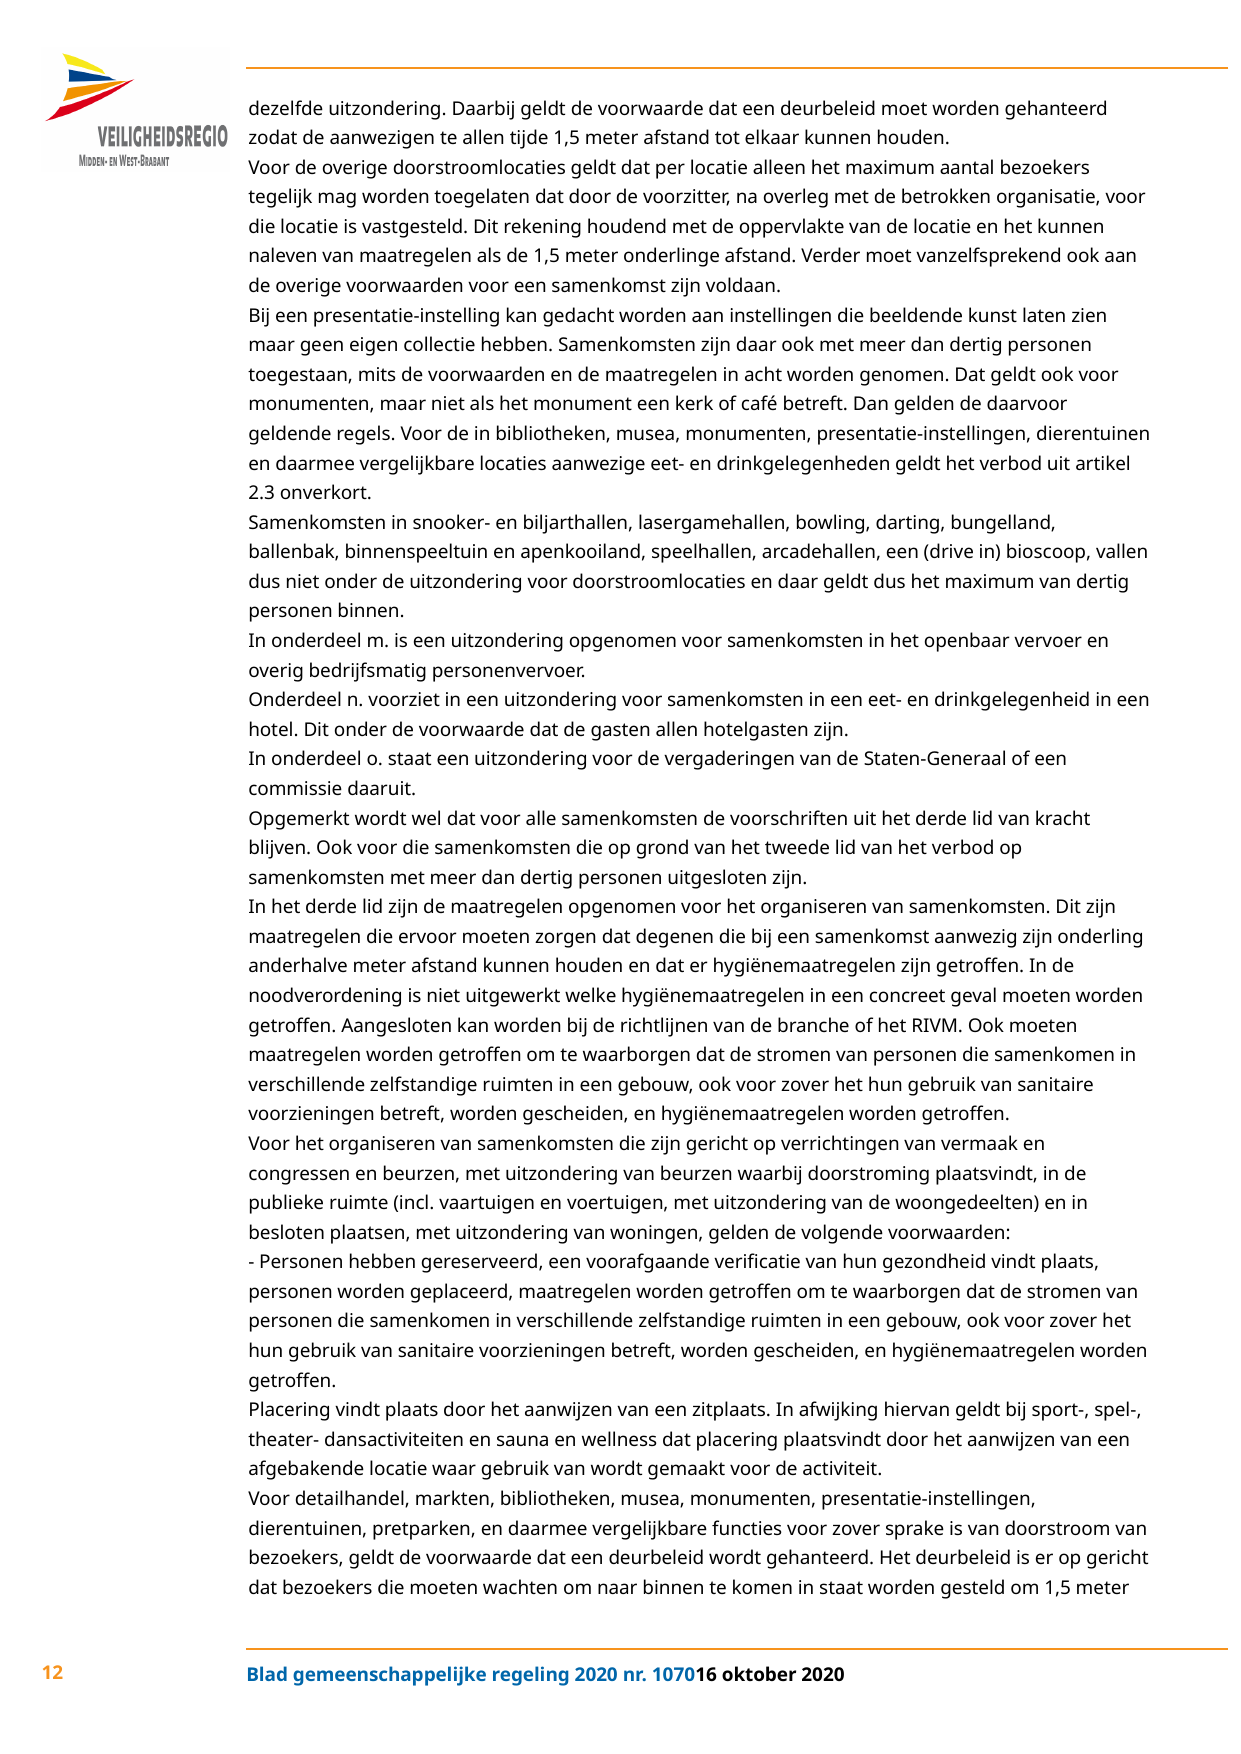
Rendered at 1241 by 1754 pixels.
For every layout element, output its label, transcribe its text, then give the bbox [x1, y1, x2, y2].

picture [41, 47, 231, 172]
text In onderdeel m. is een uitzondering opgenomen voor samenkomsten in het openbaar vervoer en overig bedrijfsmatig personenvervoer. [248, 627, 1152, 683]
text In het derde lid zijn de maatregelen opgenomen voor het organiseren van samenkomsten. Dit zijn maatregelen die ervoor moeten zorgen dat degenen die bij een samenkomst aanwezig zijn onderling anderhalve meter afstand kunnen houden en dat er hygiënemaatregelen zijn getroffen. In de noodverordening is niet uitgewerkt welke hygiënemaatregelen in een concreet geval moeten worden getroffen. Aangesloten kan worden bij de richtlijnen van de branche of het RIVM. Ook moeten maatregelen worden getroffen om te waarborgen dat de stromen van personen die samenkomen in verschillende zelfstandige ruimten in een gebouw, ook voor zover het hun gebruik van sanitaire voorzieningen betreft, worden gescheiden, en hygiënemaatregelen worden getroffen. [248, 893, 1152, 1126]
text Opgemerkt wordt wel dat voor alle samenkomsten de voorschriften uit het derde lid van kracht blijven. Ook voor die samenkomsten die op grond van het tweede lid van het verbod op samenkomsten met meer dan dertig personen uitgesloten zijn. [248, 805, 1152, 890]
text Onderdeel n. voorziet in een uitzondering voor samenkomsten in een eet- en drinkgelegenheid in een hotel. Dit onder de voorwaarde dat de gasten allen hotelgasten zijn. [248, 686, 1152, 742]
text Bij een presentatie-instelling kan gedacht worden aan instellingen die beeldende kunst laten zien maar geen eigen collectie hebben. Samenkomsten zijn daar ook met meer dan dertig personen toegestaan, mits de voorwaarden en de maatregelen in acht worden genomen. Dat geldt ook voor monumenten, maar niet als het monument een kerk of café betreft. Dan gelden de daarvoor geldende regels. Voor de in bibliotheken, musea, monumenten, presentatie-instellingen, dierentuinen en daarmee vergelijkbare locaties aanwezige eet- en drinkgelegenheden geldt het verbod uit artikel 2.3 onverkort. [248, 302, 1152, 505]
text - Personen hebben gereserveerd, een voorafgaande verificatie van hun gezondheid vindt plaats, personen worden geplaceerd, maatregelen worden getroffen om te waarborgen dat de stromen van personen die samenkomen in verschillende zelfstandige ruimten in een gebouw, ook voor zover het hun gebruik van sanitaire voorzieningen betreft, worden gescheiden, en hygiënemaatregelen worden getroffen. [248, 1248, 1152, 1393]
text Placering vindt plaats door het aanwijzen van een zitplaats. In afwijking hiervan geldt bij sport-, spel-, theater- dansactiviteiten en sauna en wellness dat placering plaatsvindt door het aanwijzen van een afgebakende locatie waar gebruik van wordt gemaakt voor de activiteit. [248, 1396, 1152, 1481]
text In onderdeel o. staat een uitzondering voor de vergaderingen van de Staten-Generaal of een commissie daaruit. [248, 746, 1152, 801]
text dezelfde uitzondering. Daarbij geldt de voorwaarde dat een deurbeleid moet worden gehanteerd zodat de aanwezigen te allen tijde 1,5 meter afstand tot elkaar kunnen houden. [248, 95, 1152, 150]
text Voor de overige doorstroomlocaties geldt dat per locatie alleen het maximum aantal bezoekers tegelijk mag worden toegelaten dat door de voorzitter, na overleg met de betrokken organisatie, voor die locatie is vastgesteld. Dit rekening houdend met de oppervlakte van de locatie en het kunnen naleven van maatregelen als de 1,5 meter onderlinge afstand. Verder moet vanzelfsprekend ook aan de overige voorwaarden voor een samenkomst zijn voldaan. [248, 154, 1152, 298]
text Voor detailhandel, markten, bibliotheken, musea, monumenten, presentatie-instellingen, dierentuinen, pretparken, en daarmee vergelijkbare functies voor zover sprake is van doorstroom van bezoekers, geldt de voorwaarde dat een deurbeleid wordt gehanteerd. Het deurbeleid is er op gericht dat bezoekers die moeten wachten om naar binnen te komen in staat worden gesteld om 1,5 meter [248, 1485, 1152, 1600]
text Samenkomsten in snooker- en biljarthallen, lasergamehallen, bowling, darting, bungelland, ballenbak, binnenspeeltuin en apenkooiland, speelhallen, arcadehallen, een (drive in) bioscoop, vallen dus niet onder de uitzondering voor doorstroomlocaties en daar geldt dus het maximum van dertig personen binnen. [248, 509, 1152, 623]
text Voor het organiseren van samenkomsten die zijn gericht op verrichtingen van vermaak en congressen en beurzen, met uitzondering van beurzen waarbij doorstroming plaatsvindt, in de publieke ruimte (incl. vaartuigen en voertuigen, met uitzondering van de woongedeelten) en in besloten plaatsen, met uitzondering van woningen, gelden de volgende voorwaarden: [248, 1130, 1152, 1245]
